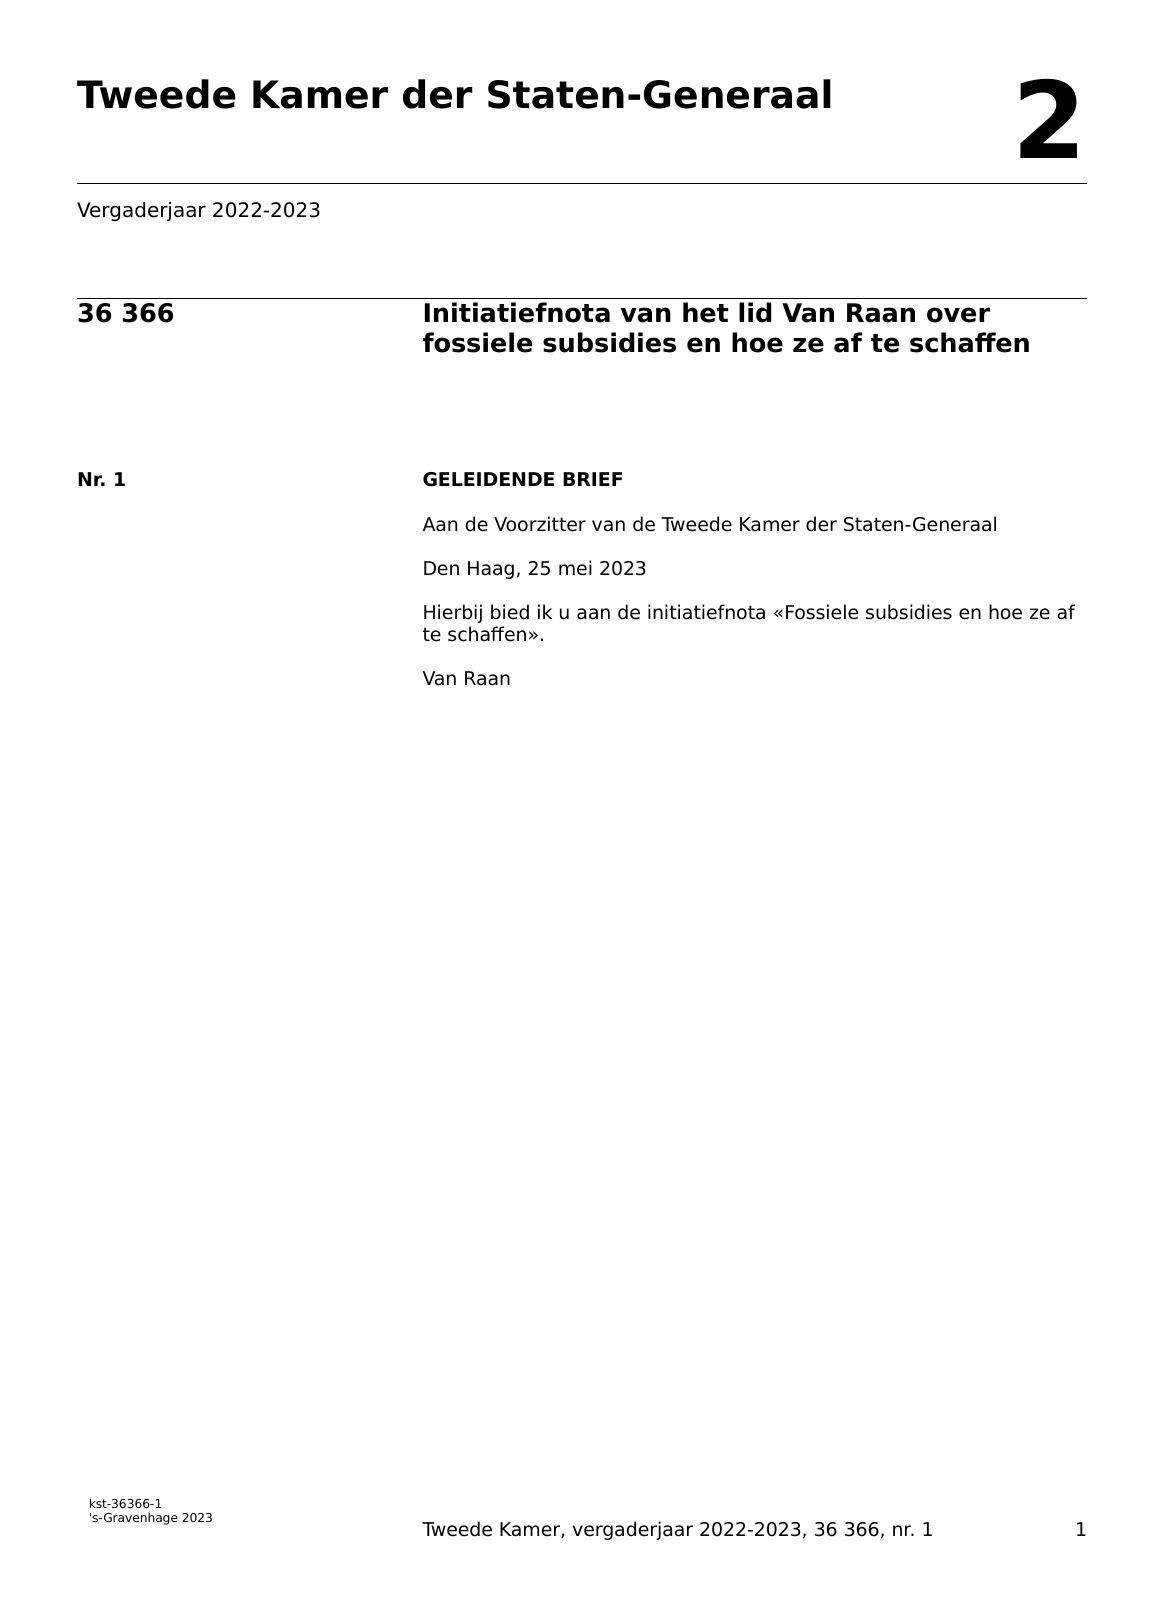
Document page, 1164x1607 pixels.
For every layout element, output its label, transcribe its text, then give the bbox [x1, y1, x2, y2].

subtitle Nr. 1 GELEIDENDE BRIEF [77, 469, 1087, 491]
table_cell Vergaderjaar 2022-2023 [77, 184, 1087, 298]
table_header Tweede Kamer der Staten-Generaal [77, 59, 886, 183]
text kst-36366-1 [88, 1497, 323, 1511]
text Den Haag, 25 mei 2023 [422, 558, 1087, 580]
text Aan de Voorzitter van de Tweede Kamer der Staten-Generaal [422, 513, 1087, 536]
text 's-Gravenhage 2023 [88, 1511, 323, 1525]
text Hierbij bied ik u aan de initiatiefnota «Fossiele subsidies en hoe ze af te schaffen». [422, 602, 1087, 646]
table_header 2 [886, 59, 1087, 183]
text Van Raan [422, 668, 1087, 690]
subtitle 36 366 Initiatiefnota van het lid Van Raan over fossiele subsidies en hoe ze af te schaffen [77, 299, 1087, 358]
